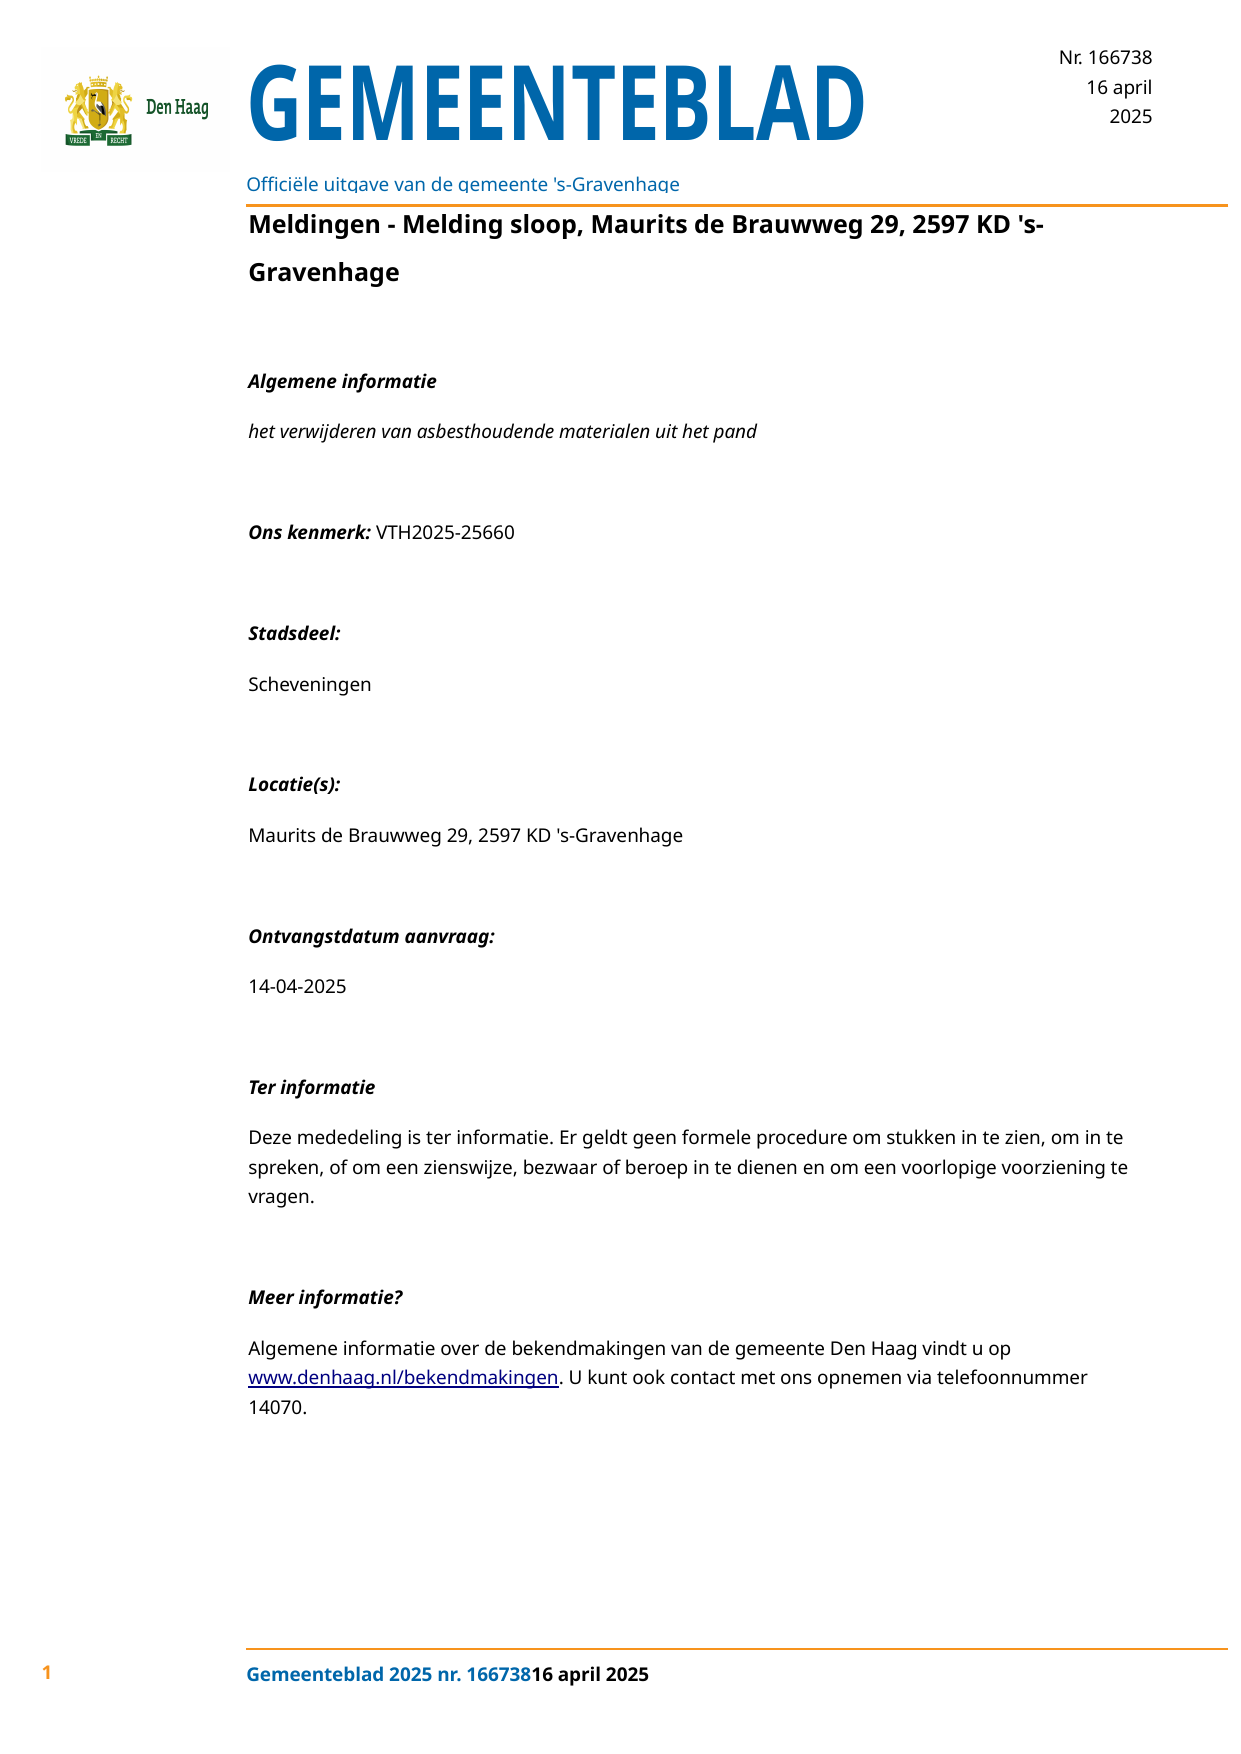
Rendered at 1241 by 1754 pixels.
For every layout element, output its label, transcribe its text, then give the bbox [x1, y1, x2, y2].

text Algemene informatie [248, 368, 1152, 394]
text Stadsdeel: [248, 620, 1152, 646]
text Ter informatie [248, 1074, 1152, 1100]
text Scheveningen [248, 671, 1152, 697]
text Algemene informatie over de bekendmakingen van de gemeente Den Haag vindt u op www.denhaag.nl/bekendmakingen. U kunt ook contact met ons opnemen via telefoonnummer 14070. [248, 1335, 1152, 1420]
text 14-04-2025 [248, 973, 1152, 999]
text Maurits de Brauwweg 29, 2597 KD 's-Gravenhage [248, 822, 1152, 848]
text Meer informatie? [248, 1284, 1152, 1310]
text Ons kenmerk: VTH2025-25660 [248, 519, 1152, 545]
text Locatie(s): [248, 772, 1152, 797]
picture [41, 47, 231, 172]
text Ontvangstdatum aanvraag: [248, 923, 1152, 949]
text het verwijderen van asbesthoudende materialen uit het pand [248, 419, 1152, 444]
text Meldingen - Melding sloop, Maurits de Brauwweg 29, 2597 KD 's-Gravenhage [248, 207, 1152, 288]
text Deze mededeling is ter informatie. Er geldt geen formele procedure om stukken in te zien, om in te spreken, of om een zienswijze, bezwaar of beroep in te dienen en om een voorlopige voorziening te vragen. [248, 1124, 1152, 1209]
